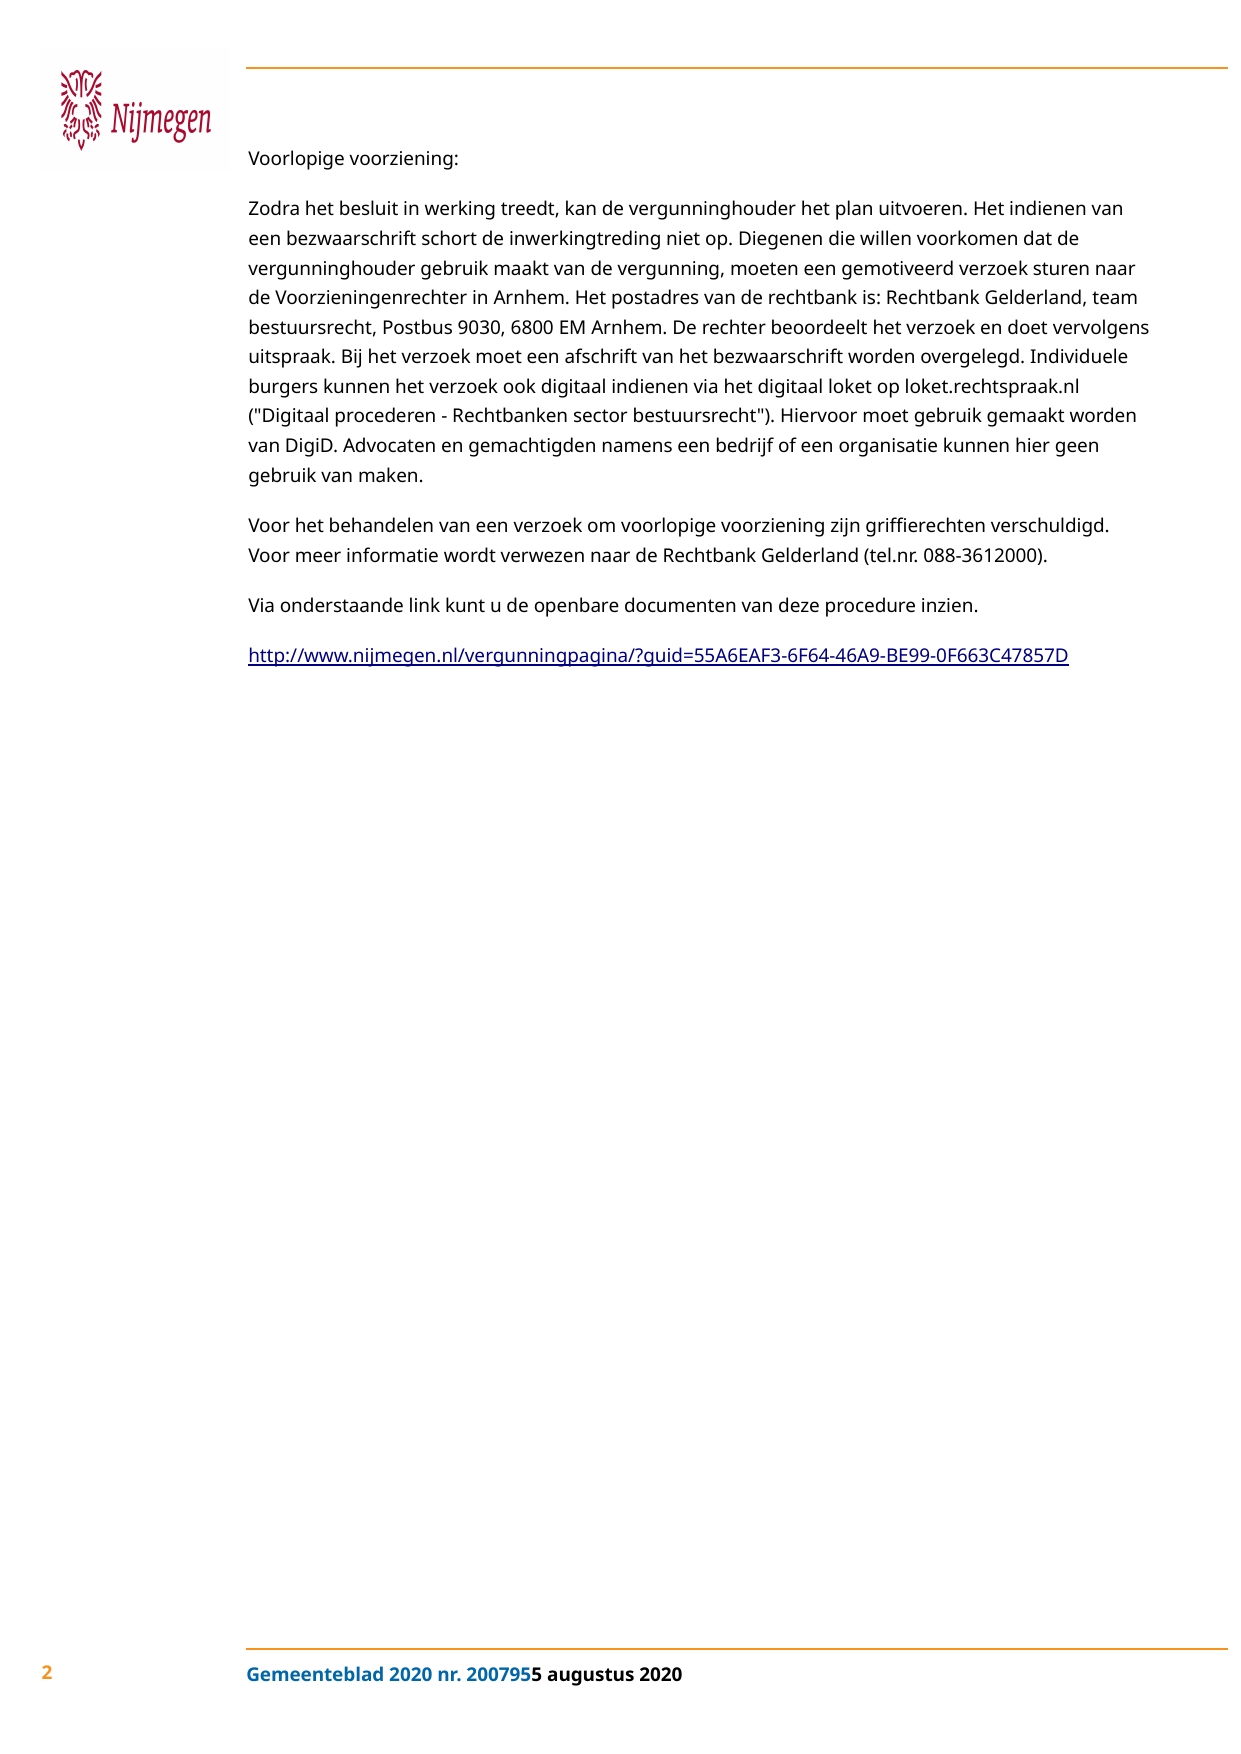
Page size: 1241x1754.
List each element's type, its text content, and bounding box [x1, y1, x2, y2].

text Voor het behandelen van een verzoek om voorlopige voorziening zijn griffierechten verschuldigd. Voor meer informatie wordt verwezen naar de Rechtbank Gelderland (tel.nr. 088-3612000). [248, 512, 1152, 568]
text Via onderstaande link kunt u de openbare documenten van deze procedure inzien. [248, 592, 1152, 618]
text Zodra het besluit in werking treedt, kan de vergunninghouder het plan uitvoeren. Het indienen van een bezwaarschrift schort de inwerkingtreding niet op. Diegenen die willen voorkomen dat de vergunninghouder gebruik maakt van de vergunning, moeten een gemotiveerd verzoek sturen naar de Voorzieningenrechter in Arnhem. Het postadres van de rechtbank is: Rechtbank Gelderland, team bestuursrecht, Postbus 9030, 6800 EM Arnhem. De rechter beoordeelt het verzoek en doet vervolgens uitspraak. Bij het verzoek moet een afschrift van het bezwaarschrift worden overgelegd. Individuele burgers kunnen het verzoek ook digitaal indienen via het digitaal loket op loket.rechtspraak.nl ("Digitaal procederen - Rechtbanken sector bestuursrecht"). Hiervoor moet gebruik gemaakt worden van DigiD. Advocaten en gemachtigden namens een bedrijf of een organisatie kunnen hier geen gebruik van maken. [248, 196, 1152, 488]
picture [41, 47, 231, 172]
text http://www.nijmegen.nl/vergunningpagina/?guid=55A6EAF3-6F64-46A9-BE99-0F663C47857D [248, 643, 1152, 668]
text Voorlopige voorziening: [248, 145, 1152, 171]
